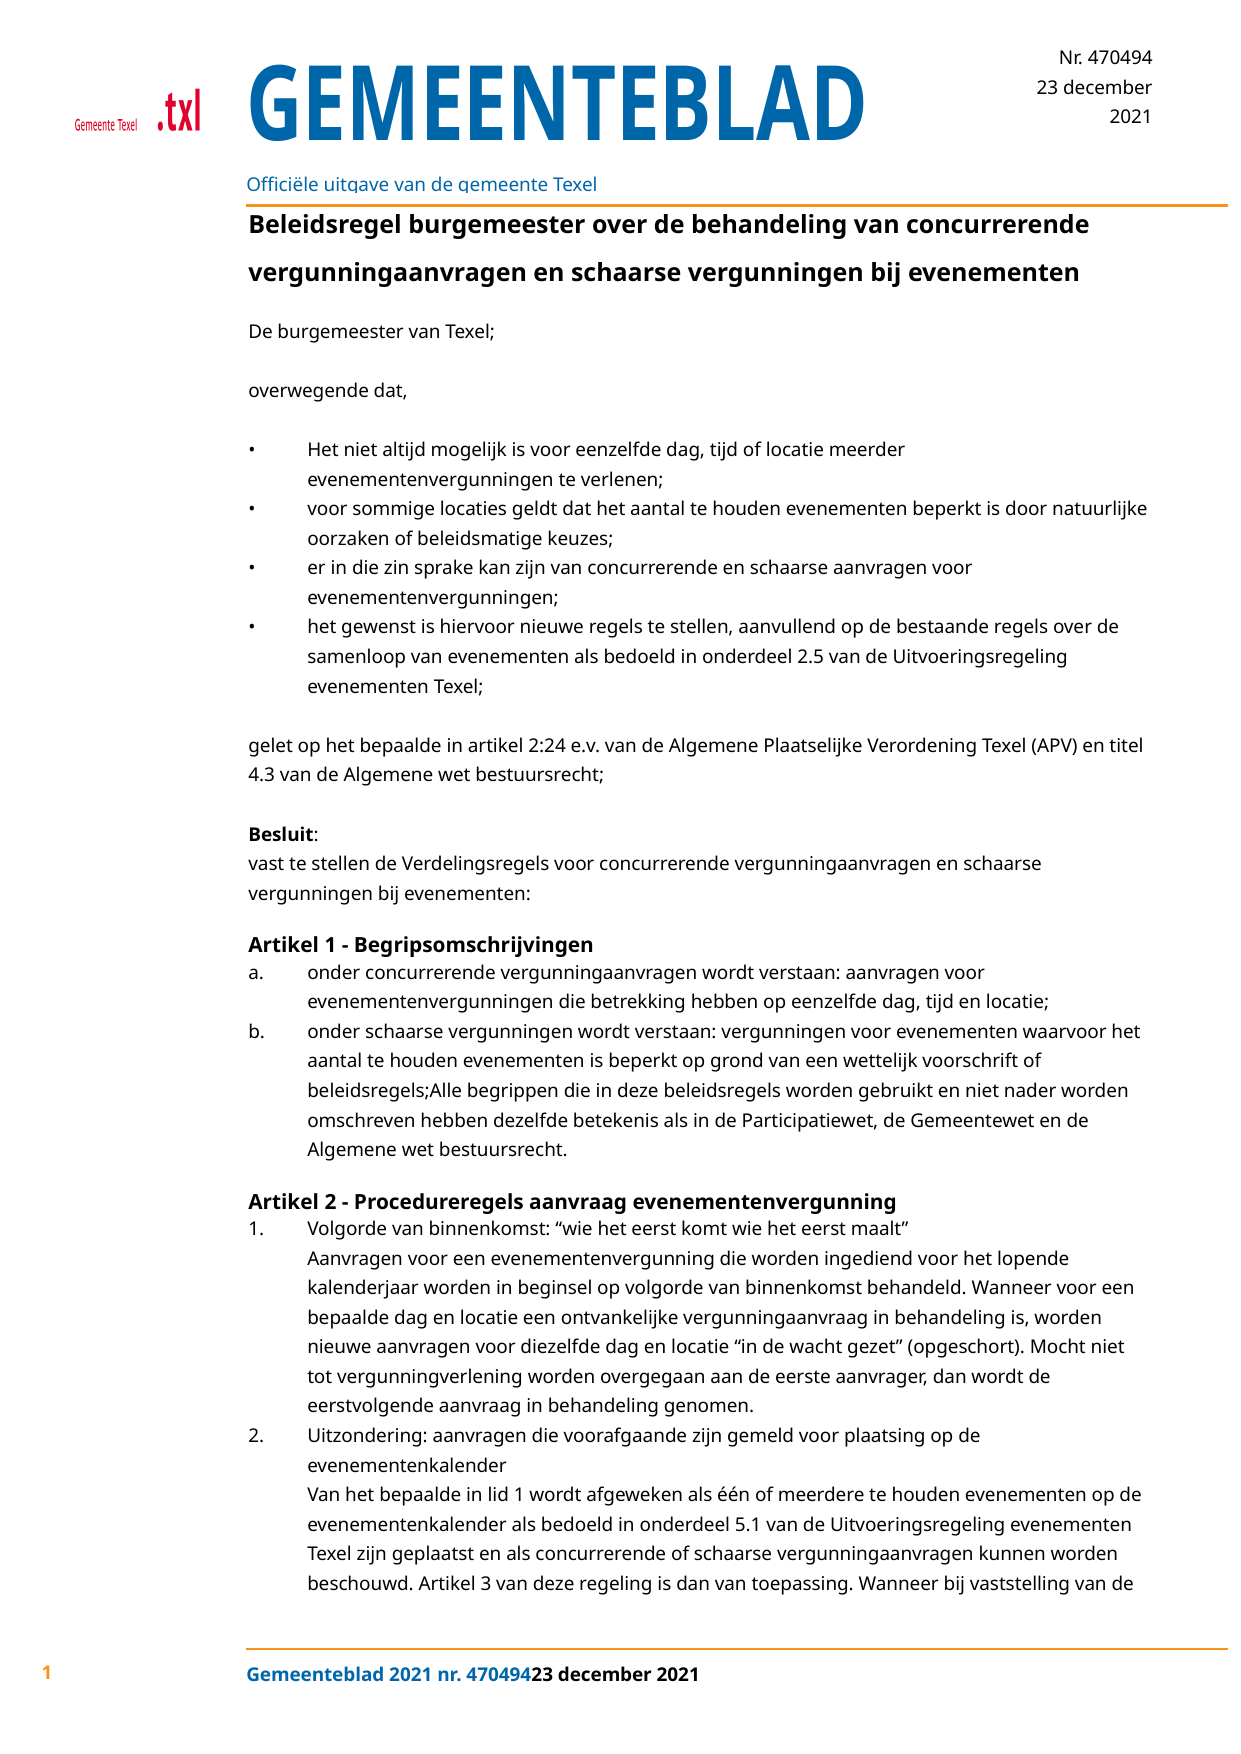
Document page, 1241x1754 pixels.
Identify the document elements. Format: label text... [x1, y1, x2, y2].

picture [41, 47, 231, 172]
list Volgorde van binnenkomst: “wie het eerst komt wie het eerst maalt” [248, 1215, 1152, 1241]
text gelet op het bepaalde in artikel 2:24 e.v. van de Algemene Plaatselijke Verordening Texel (APV) en titel 4.3 van de Algemene wet bestuursrecht; [248, 732, 1152, 787]
list Aanvragen voor een evenementenvergunning die worden ingediend voor het lopende kalenderjaar worden in beginsel op volgorde van binnenkomst behandeld. Wanneer voor een bepaalde dag en locatie een ontvankelijke vergunningaanvraag in behandeling is, worden nieuwe aanvragen voor diezelfde dag en locatie “in de wacht gezet” (opgeschort). Mocht niet tot vergunningverlening worden overgegaan aan de eerste aanvrager, dan wordt de eerstvolgende aanvraag in behandeling genomen. [248, 1245, 1152, 1418]
text Besluit: [248, 821, 1152, 847]
list onder concurrerende vergunningaanvragen wordt verstaan: aanvragen voor evenementenvergunningen die betrekking hebben op eenzelfde dag, tijd en locatie; [248, 959, 1152, 1014]
text Artikel 1 - Begripsomschrijvingen [248, 930, 1152, 959]
list Het niet altijd mogelijk is voor eenzelfde dag, tijd of locatie meerder evenementenvergunningen te verlenen; [248, 436, 1152, 492]
text Beleidsregel burgemeester over de behandeling van concurrerende vergunningaanvragen en schaarse vergunningen bij evenementen [248, 207, 1152, 288]
list Van het bepaalde in lid 1 wordt afgeweken als één of meerdere te houden evenementen op de evenementenkalender als bedoeld in onderdeel 5.1 van de Uitvoeringsregeling evenementen Texel zijn geplaatst en als concurrerende of schaarse vergunningaanvragen kunnen worden beschouwd. Artikel 3 van deze regeling is dan van toepassing. Wanneer bij vaststelling van de [248, 1481, 1152, 1596]
text overwegende dat, [248, 377, 1152, 403]
list onder schaarse vergunningen wordt verstaan: vergunningen voor evenementen waarvoor het aantal te houden evenementen is beperkt op grond van een wettelijk voorschrift of beleidsregels;Alle begrippen die in deze beleidsregels worden gebruikt en niet nader worden omschreven hebben dezelfde betekenis als in de Participatiewet, de Gemeentewet en de Algemene wet bestuursrecht. [248, 1018, 1152, 1162]
text vast te stellen de Verdelingsregels voor concurrerende vergunningaanvragen en schaarse vergunningen bij evenementen: [248, 850, 1152, 906]
text De burgemeester van Texel; [248, 318, 1152, 344]
text Artikel 2 - Procedureregels aanvraag evenementenvergunning [248, 1187, 1152, 1215]
list voor sommige locaties geldt dat het aantal te houden evenementen beperkt is door natuurlijke oorzaken of beleidsmatige keuzes; [248, 495, 1152, 551]
list Uitzondering: aanvragen die voorafgaande zijn gemeld voor plaatsing op de evenementenkalender [248, 1422, 1152, 1478]
list het gewenst is hiervoor nieuwe regels te stellen, aanvullend op de bestaande regels over de samenloop van evenementen als bedoeld in onderdeel 2.5 van de Uitvoeringsregeling evenementen Texel; [248, 614, 1152, 699]
list er in die zin sprake kan zijn van concurrerende en schaarse aanvragen voor evenementenvergunningen; [248, 554, 1152, 610]
